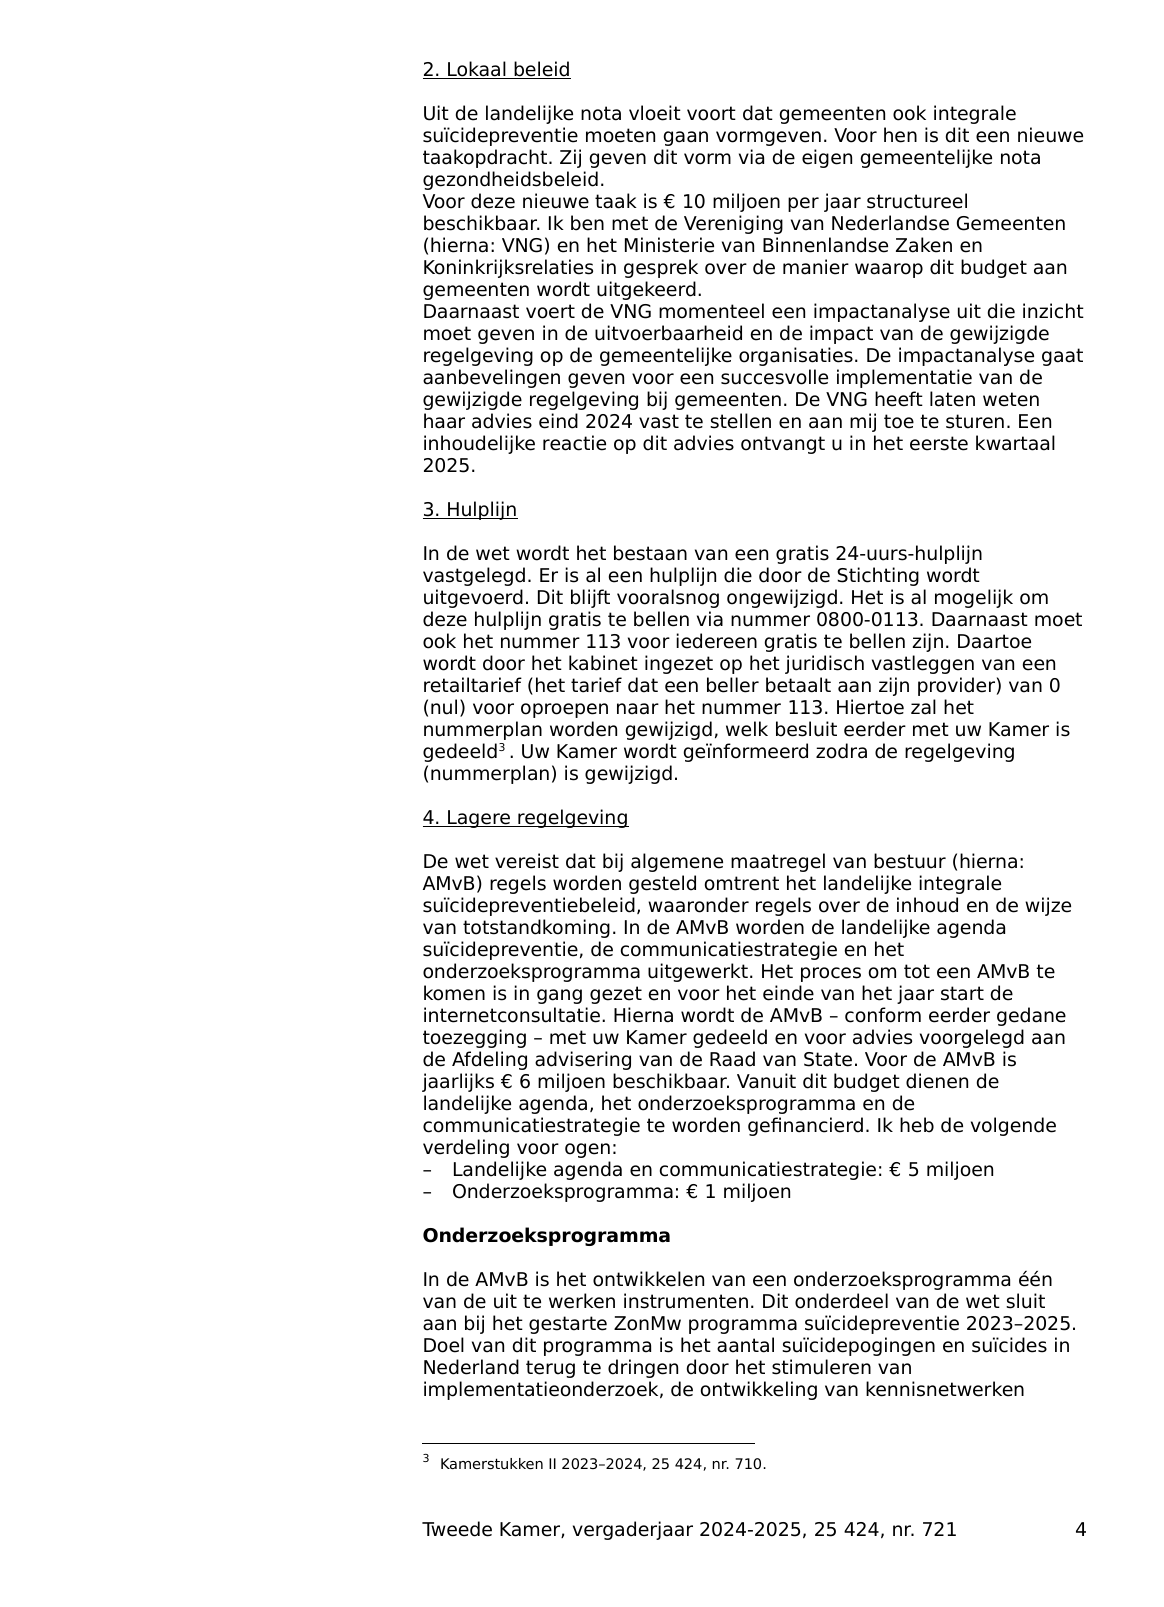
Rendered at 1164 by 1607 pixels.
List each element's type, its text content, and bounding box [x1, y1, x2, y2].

text In de AMvB is het ontwikkelen van een onderzoeksprogramma één van de uit te werken instrumenten. Dit onderdeel van de wet sluit aan bij het gestarte ZonMw programma suïcidepreventie 2023–2025. Doel van dit programma is het aantal suïcidepogingen en suïcides in Nederland terug te dringen door het stimuleren van implementatieonderzoek, de ontwikkeling van kennisnetwerken [422, 1269, 1087, 1401]
text Voor deze nieuwe taak is € 10 miljoen per jaar structureel beschikbaar. Ik ben met de Vereniging van Nederlandse Gemeenten (hierna: VNG) en het Ministerie van Binnenlandse Zaken en Koninkrijksrelaties in gesprek over de manier waarop dit budget aan gemeenten wordt uitgekeerd. [422, 191, 1087, 301]
subtitle Onderzoeksprogramma [422, 1225, 1087, 1247]
text Kamerstukken II 2023–2024, 25 424, nr. 710. [422, 1452, 1087, 1474]
text – Onderzoeksprogramma: € 1 miljoen [422, 1181, 1087, 1203]
text Daarnaast voert de VNG momenteel een impactanalyse uit die inzicht moet geven in de uitvoerbaarheid en de impact van de gewijzigde regelgeving op de gemeentelijke organisaties. De impactanalyse gaat aanbevelingen geven voor een succesvolle implementatie van de gewijzigde regelgeving bij gemeenten. De VNG heeft laten weten haar advies eind 2024 vast te stellen en aan mij toe te sturen. Een inhoudelijke reactie op dit advies ontvangt u in het eerste kwartaal 2025. [422, 301, 1087, 477]
text – Landelijke agenda en communicatiestrategie: € 5 miljoen [422, 1159, 1087, 1181]
text Uit de landelijke nota vloeit voort dat gemeenten ook integrale suïcidepreventie moeten gaan vormgeven. Voor hen is dit een nieuwe taakopdracht. Zij geven dit vorm via de eigen gemeentelijke nota gezondheidsbeleid. [422, 103, 1087, 191]
text In de wet wordt het bestaan van een gratis 24-uurs-hulplijn vastgelegd. Er is al een hulplijn die door de Stichting wordt uitgevoerd. Dit blijft vooralsnog ongewijzigd. Het is al mogelijk om deze hulplijn gratis te bellen via nummer 0800-0113. Daarnaast moet ook het nummer 113 voor iedereen gratis te bellen zijn. Daartoe wordt door het kabinet ingezet op het juridisch vastleggen van een retailtarief (het tarief dat een beller betaalt aan zijn provider) van 0 (nul) voor oproepen naar het nummer 113. Hiertoe zal het nummerplan worden gewijzigd, welk besluit eerder met uw Kamer is gedeeld. Uw Kamer wordt geïnformeerd zodra de regelgeving (nummerplan) is gewijzigd. [422, 543, 1087, 785]
subtitle 2. Lokaal beleid [422, 59, 1087, 81]
subtitle 3. Hulplijn [422, 499, 1087, 521]
text De wet vereist dat bij algemene maatregel van bestuur (hierna: AMvB) regels worden gesteld omtrent het landelijke integrale suïcidepreventiebeleid, waaronder regels over de inhoud en de wijze van totstandkoming. In de AMvB worden de landelijke agenda suïcidepreventie, de communicatiestrategie en het onderzoeksprogramma uitgewerkt. Het proces om tot een AMvB te komen is in gang gezet en voor het einde van het jaar start de internetconsultatie. Hierna wordt de AMvB – conform eerder gedane toezegging – met uw Kamer gedeeld en voor advies voorgelegd aan de Afdeling advisering van de Raad van State. Voor de AMvB is jaarlijks € 6 miljoen beschikbaar. Vanuit dit budget dienen de landelijke agenda, het onderzoeksprogramma en de communicatiestrategie te worden gefinancierd. Ik heb de volgende verdeling voor ogen: [422, 851, 1087, 1159]
subtitle 4. Lagere regelgeving [422, 807, 1087, 829]
